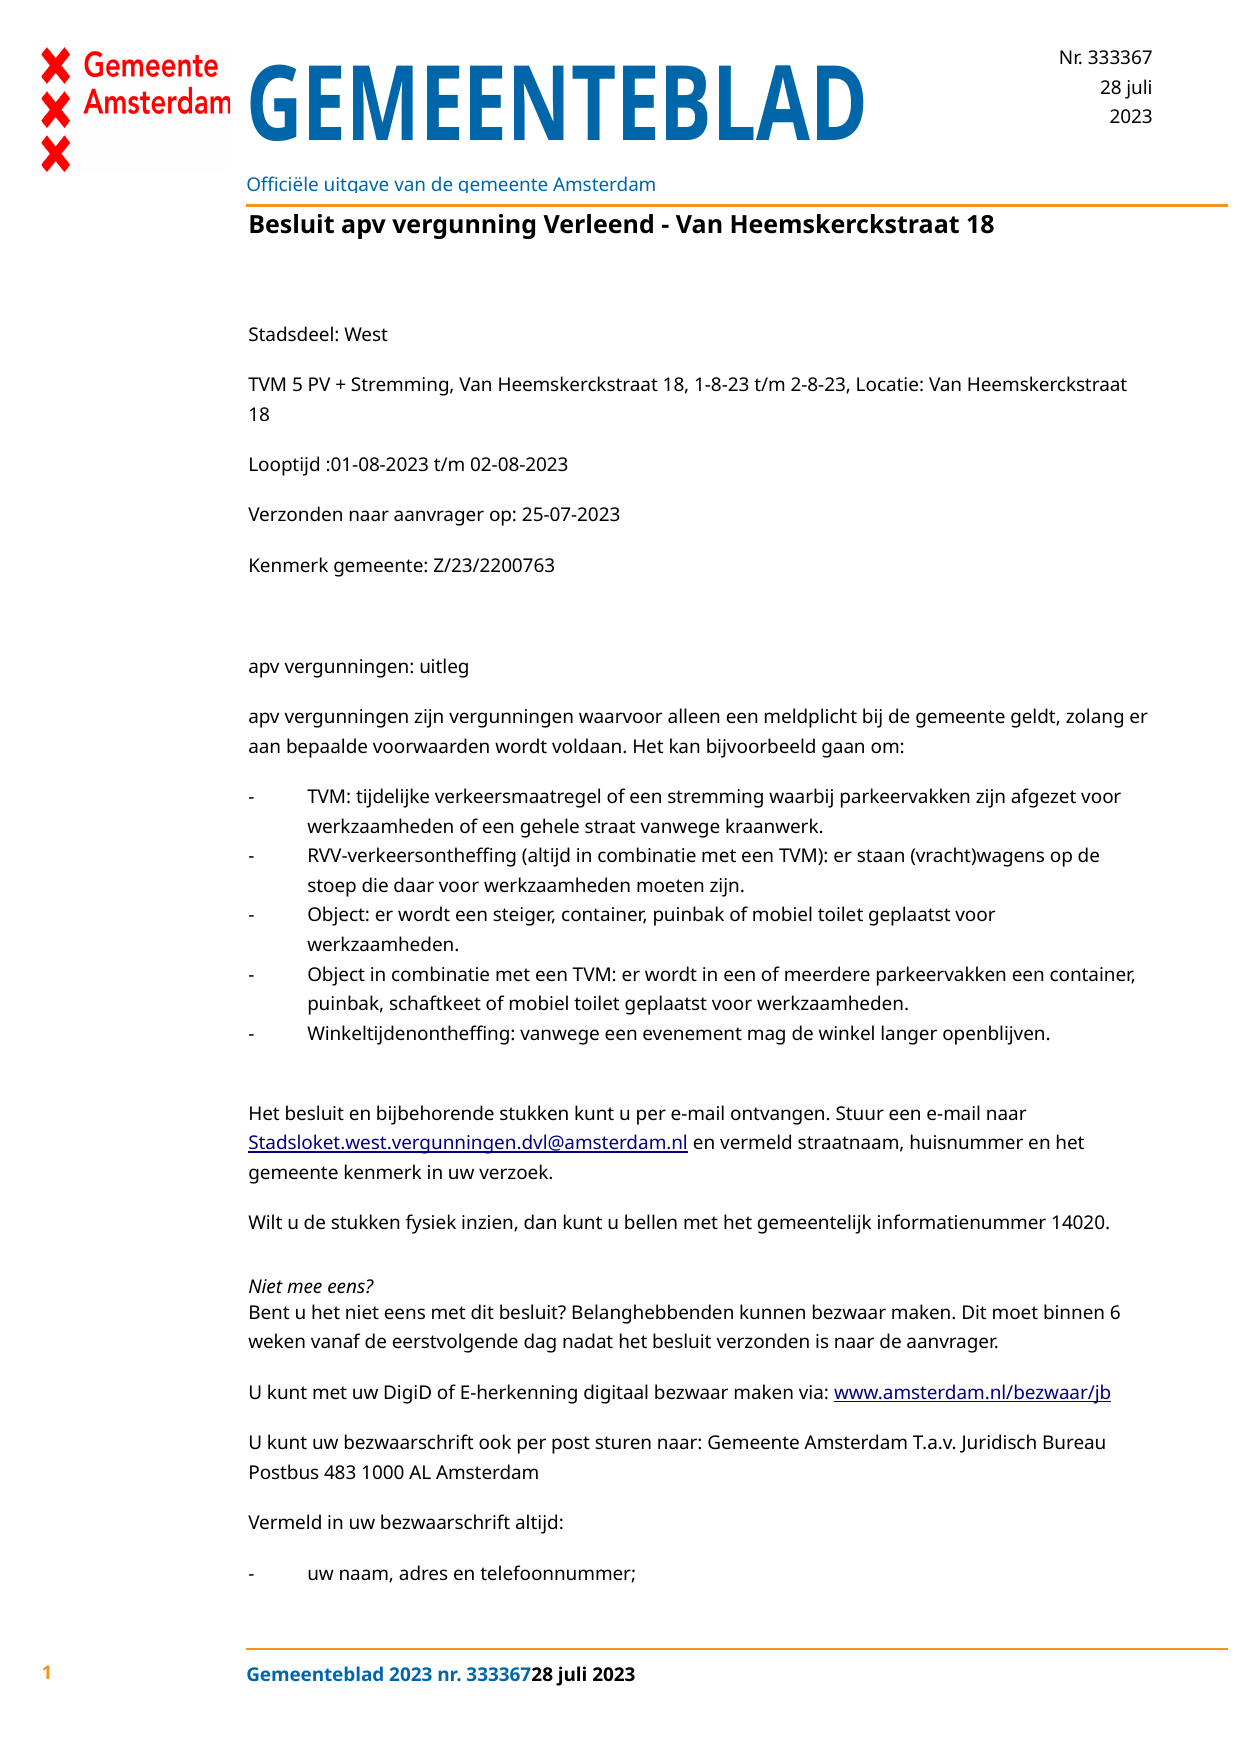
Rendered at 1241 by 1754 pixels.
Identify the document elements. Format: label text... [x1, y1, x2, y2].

picture [41, 47, 231, 172]
text Stadsdeel: West [248, 321, 1152, 346]
text U kunt uw bezwaarschrift ook per post sturen naar: Gemeente Amsterdam T.a.v. Juridisch Bureau Postbus 483 1000 AL Amsterdam [248, 1429, 1152, 1485]
text Het besluit en bijbehorende stukken kunt u per e-mail ontvangen. Stuur een e-mail naar Stadsloket.west.vergunningen.dvl@amsterdam.nl en vermeld straatnaam, huisnummer en het gemeente kenmerk in uw verzoek. [248, 1100, 1152, 1185]
text TVM 5 PV + Stremming, Van Heemskerckstraat 18, 1-8-23 t/m 2-8-23, Locatie: Van Heemskerckstraat 18 [248, 371, 1152, 426]
text U kunt met uw DigiD of E-herkenning digitaal bezwaar maken via: www.amsterdam.nl/bezwaar/jb [248, 1379, 1152, 1405]
text Besluit apv vergunning Verleend - Van Heemskerckstraat 18 [248, 207, 1152, 241]
list TVM: tijdelijke verkeersmaatregel of een stremming waarbij parkeervakken zijn afgezet voor werkzaamheden of een gehele straat vanwege kraanwerk. [248, 783, 1152, 838]
text Vermeld in uw bezwaarschrift altijd: [248, 1509, 1152, 1535]
list RVV-verkeersontheffing (altijd in combinatie met een TVM): er staan (vracht)wagens op de stoep die daar voor werkzaamheden moeten zijn. [248, 842, 1152, 898]
text Wilt u de stukken fysiek inzien, dan kunt u bellen met het gemeentelijk informatienummer 14020. [248, 1209, 1152, 1235]
list Object in combinatie met een TVM: er wordt in een of meerdere parkeervakken een container, puinbak, schaftkeet of mobiel toilet geplaatst voor werkzaamheden. [248, 961, 1152, 1016]
text apv vergunningen zijn vergunningen waarvoor alleen een meldplicht bij de gemeente geldt, zolang er aan bepaalde voorwaarden wordt voldaan. Het kan bijvoorbeeld gaan om: [248, 703, 1152, 758]
list Object: er wordt een steiger, container, puinbak of mobiel toilet geplaatst voor werkzaamheden. [248, 902, 1152, 957]
text Bent u het niet eens met dit besluit? Belanghebbenden kunnen bezwaar maken. Dit moet binnen 6 weken vanaf de eerstvolgende dag nadat het besluit verzonden is naar de aanvrager. [248, 1299, 1152, 1354]
text Verzonden naar aanvrager op: 25-07-2023 [248, 502, 1152, 527]
text Kenmerk gemeente: Z/23/2200763 [248, 552, 1152, 578]
text Looptijd :01-08-2023 t/m 02-08-2023 [248, 451, 1152, 477]
list uw naam, adres en telefoonnummer; [248, 1560, 1152, 1586]
text apv vergunningen: uitleg [248, 653, 1152, 678]
list Winkeltijdenontheffing: vanwege een evenement mag de winkel langer openblijven. [248, 1020, 1152, 1046]
text Niet mee eens? [248, 1273, 1152, 1299]
